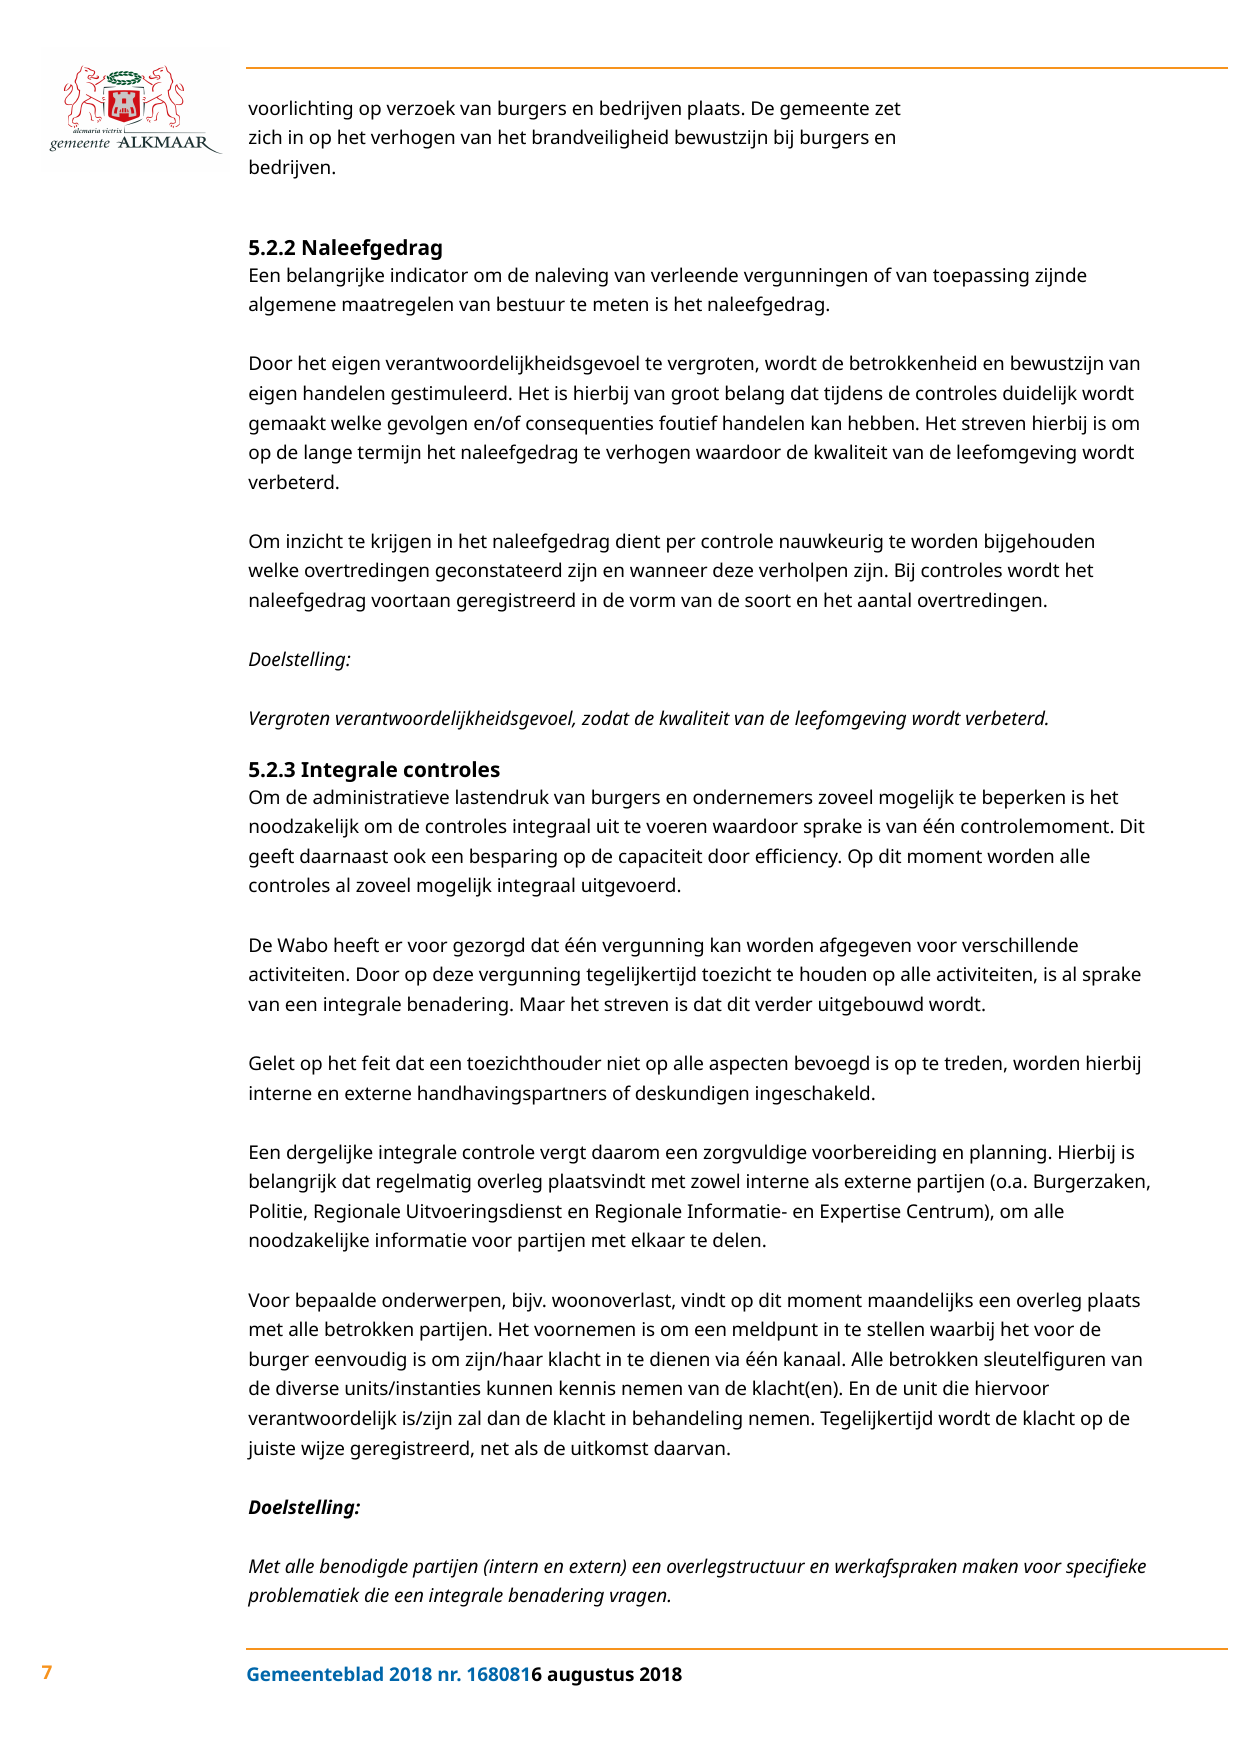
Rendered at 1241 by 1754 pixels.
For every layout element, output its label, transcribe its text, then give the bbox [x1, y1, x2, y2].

text De Wabo heeft er voor gezorgd dat één vergunning kan worden afgegeven voor verschillende activiteiten. Door op deze vergunning tegelijkertijd toezicht te houden op alle activiteiten, is al sprake van een integrale benadering. Maar het streven is dat dit verder uitgebouwd wordt. [248, 932, 1152, 1017]
text Door het eigen verantwoordelijkheidsgevoel te vergroten, wordt de betrokkenheid en bewustzijn van eigen handelen gestimuleerd. Het is hierbij van groot belang dat tijdens de controles duidelijk wordt gemaakt welke gevolgen en/of consequenties foutief handelen kan hebben. Het streven hierbij is om op de lange termijn het naleefgedrag te verhogen waardoor de kwaliteit van de leefomgeving wordt verbeterd. [248, 351, 1152, 494]
text Een belangrijke indicator om de naleving van verleende vergunningen of van toepassing zijnde algemene maatregelen van bestuur te meten is het naleefgedrag. [248, 262, 1152, 317]
text 5.2.3 Integrale controles [248, 755, 1152, 784]
text 5.2.2 Naleefgedrag [248, 233, 1152, 262]
text Gelet op het feit dat een toezichthouder niet op alle aspecten bevoegd is op te treden, worden hierbij interne en externe handhavingspartners of deskundigen ingeschakeld. [248, 1050, 1152, 1105]
text Voor bepaalde onderwerpen, bijv. woonoverlast, vindt op dit moment maandelijks een overleg plaats met alle betrokken partijen. Het voornemen is om een meldpunt in te stellen waarbij het voor de burger eenvoudig is om zijn/haar klacht in te dienen via één kanaal. Alle betrokken sleutelfiguren van de diverse units/instanties kunnen kennis nemen van de klacht(en). En de unit die hiervoor verantwoordelijk is/zijn zal dan de klacht in behandeling nemen. Tegelijkertijd wordt de klacht op de juiste wijze geregistreerd, net als de uitkomst daarvan. [248, 1287, 1152, 1460]
text Om inzicht te krijgen in het naleefgedrag dient per controle nauwkeurig te worden bijgehouden welke overtredingen geconstateerd zijn en wanneer deze verholpen zijn. Bij controles wordt het naleefgedrag voortaan geregistreerd in de vorm van de soort en het aantal overtredingen. [248, 528, 1152, 613]
table_cell [940, 95, 1152, 209]
picture [41, 47, 231, 172]
table_header Doelstelling: Vergroten verantwoordelijkheidsgevoel, zodat de kwaliteit van de leefomgeving wordt verbeterd. [248, 646, 1152, 731]
text Om de administratieve lastendruk van burgers en ondernemers zoveel mogelijk te beperken is het noodzakelijk om de controles integraal uit te voeren waardoor sprake is van één controlemoment. Dit geeft daarnaast ook een besparing op de capaciteit door efficiency. Op dit moment worden alle controles al zoveel mogelijk integraal uitgevoerd. [248, 784, 1152, 898]
table_header Doelstelling: Met alle benodigde partijen (intern en extern) een overlegstructuur en werkafspraken maken voor specifieke problematiek die een integrale benadering vragen. [248, 1494, 1152, 1608]
table_cell voorlichting op verzoek van burgers en bedrijven plaats. De gemeente zet zich in op het verhogen van het brandveiligheid bewustzijn bij burgers en bedrijven. [248, 95, 939, 209]
text Een dergelijke integrale controle vergt daarom een zorgvuldige voorbereiding en planning. Hierbij is belangrijk dat regelmatig overleg plaatsvindt met zowel interne als externe partijen (o.a. Burgerzaken, Politie, Regionale Uitvoeringsdienst en Regionale Informatie- en Expertise Centrum), om alle noodzakelijke informatie voor partijen met elkaar te delen. [248, 1139, 1152, 1253]
